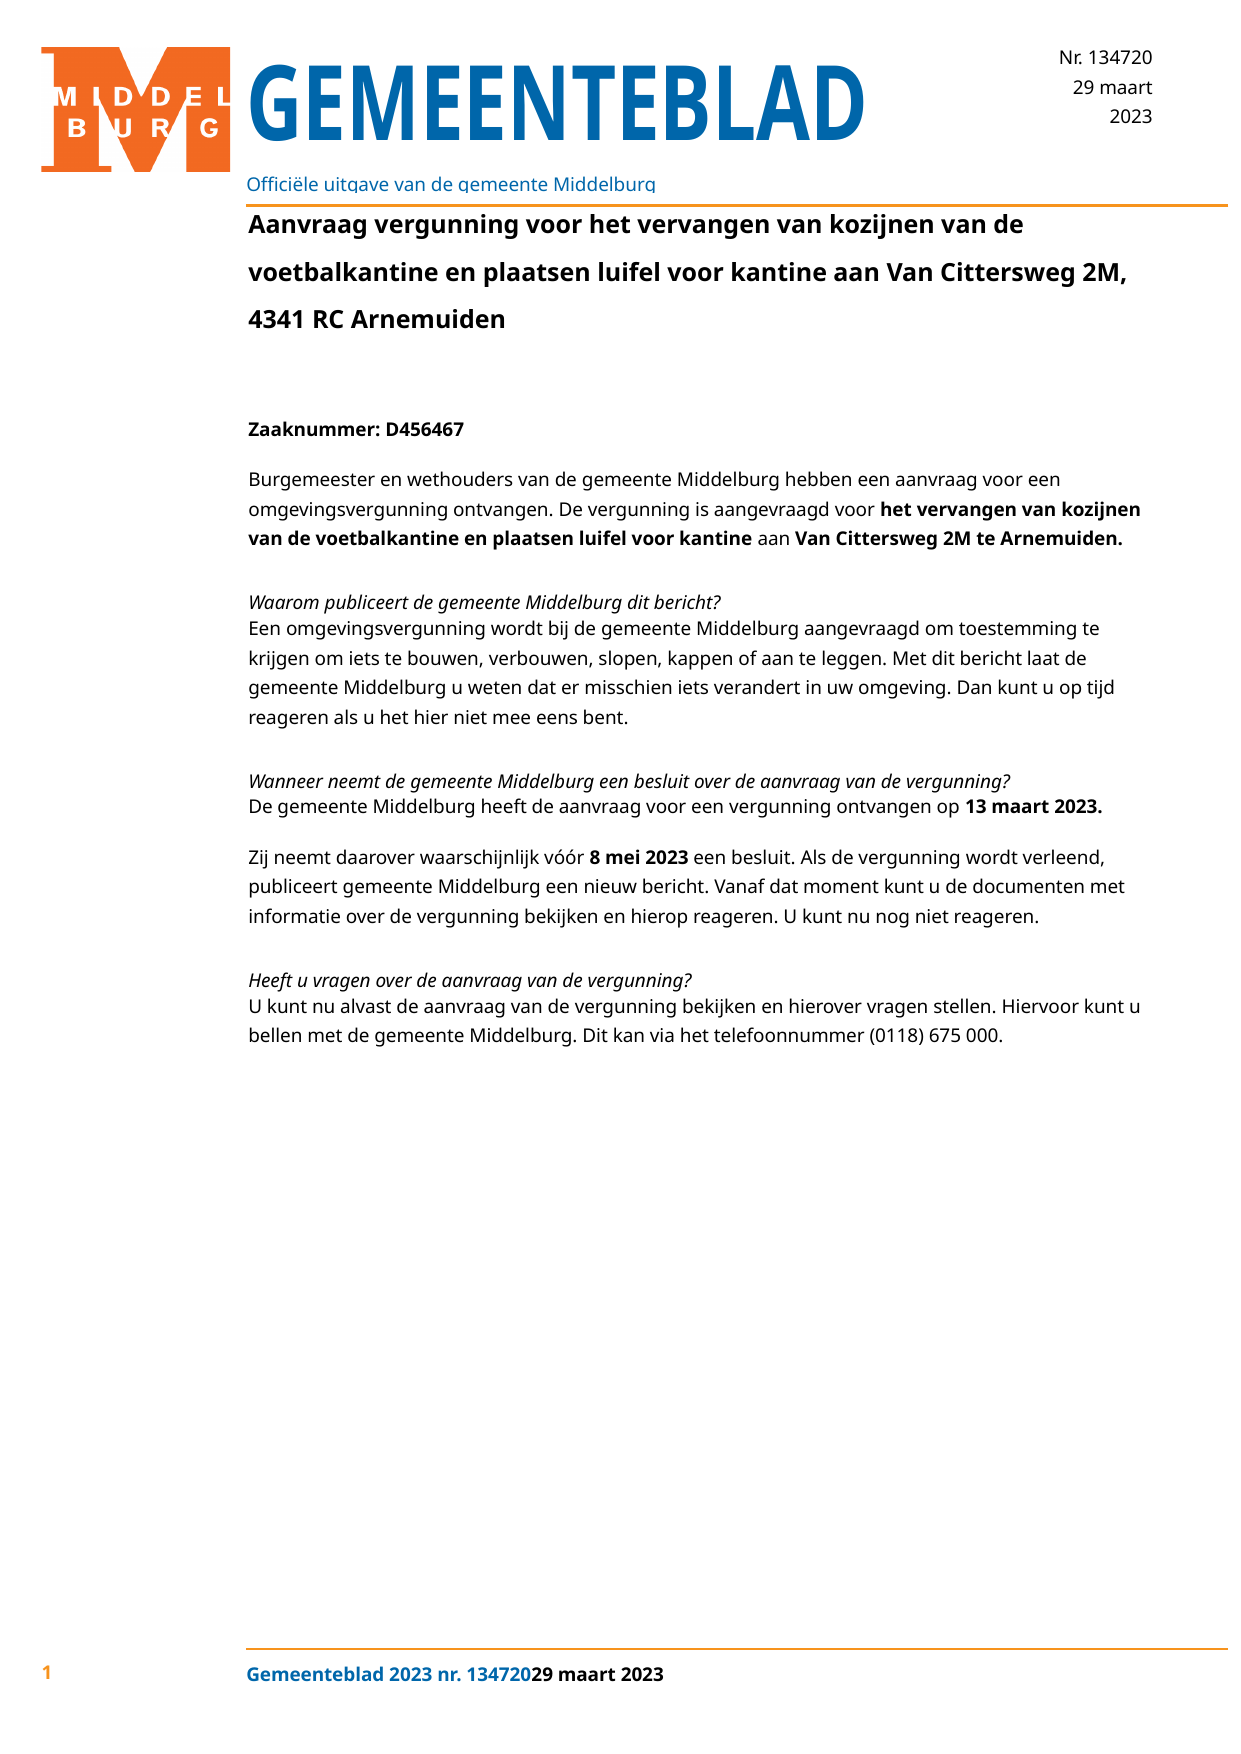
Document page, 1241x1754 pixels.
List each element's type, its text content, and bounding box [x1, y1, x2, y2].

picture [41, 47, 231, 172]
text Een omgevingsvergunning wordt bij de gemeente Middelburg aangevraagd om toestemming te krijgen om iets te bouwen, verbouwen, slopen, kappen of aan te leggen. Met dit bericht laat de gemeente Middelburg u weten dat er misschien iets verandert in uw omgeving. Dan kunt u op tijd reageren als u het hier niet mee eens bent. [248, 615, 1152, 730]
text Zij neemt daarover waarschijnlijk vóór 8 mei 2023 een besluit. Als de vergunning wordt verleend, publiceert gemeente Middelburg een nieuw bericht. Vanaf dat moment kunt u de documenten met informatie over de vergunning bekijken en hierop reageren. U kunt nu nog niet reageren. [248, 844, 1152, 929]
text Aanvraag vergunning voor het vervangen van kozijnen van de voetbalkantine en plaatsen luifel voor kantine aan Van Cittersweg 2M, 4341 RC Arnemuiden [248, 207, 1152, 336]
text Zaaknummer: D456467 [248, 416, 1152, 442]
text De gemeente Middelburg heeft de aanvraag voor een vergunning ontvangen op 13 maart 2023. [248, 794, 1152, 819]
text U kunt nu alvast de aanvraag van de vergunning bekijken en hierover vragen stellen. Hiervoor kunt u bellen met de gemeente Middelburg. Dit kan via het telefoonnummer (0118) 675 000. [248, 993, 1152, 1048]
text Burgemeester en wethouders van de gemeente Middelburg hebben een aanvraag voor een omgevingsvergunning ontvangen. De vergunning is aangevraagd voor het vervangen van kozijnen van de voetbalkantine en plaatsen luifel voor kantine aan Van Cittersweg 2M te Arnemuiden. [248, 466, 1152, 551]
text Waarom publiceert de gemeente Middelburg dit bericht? [248, 589, 1152, 615]
text Heeft u vragen over de aanvraag van de vergunning? [248, 967, 1152, 993]
text Wanneer neemt de gemeente Middelburg een besluit over de aanvraag van de vergunning? [248, 768, 1152, 794]
